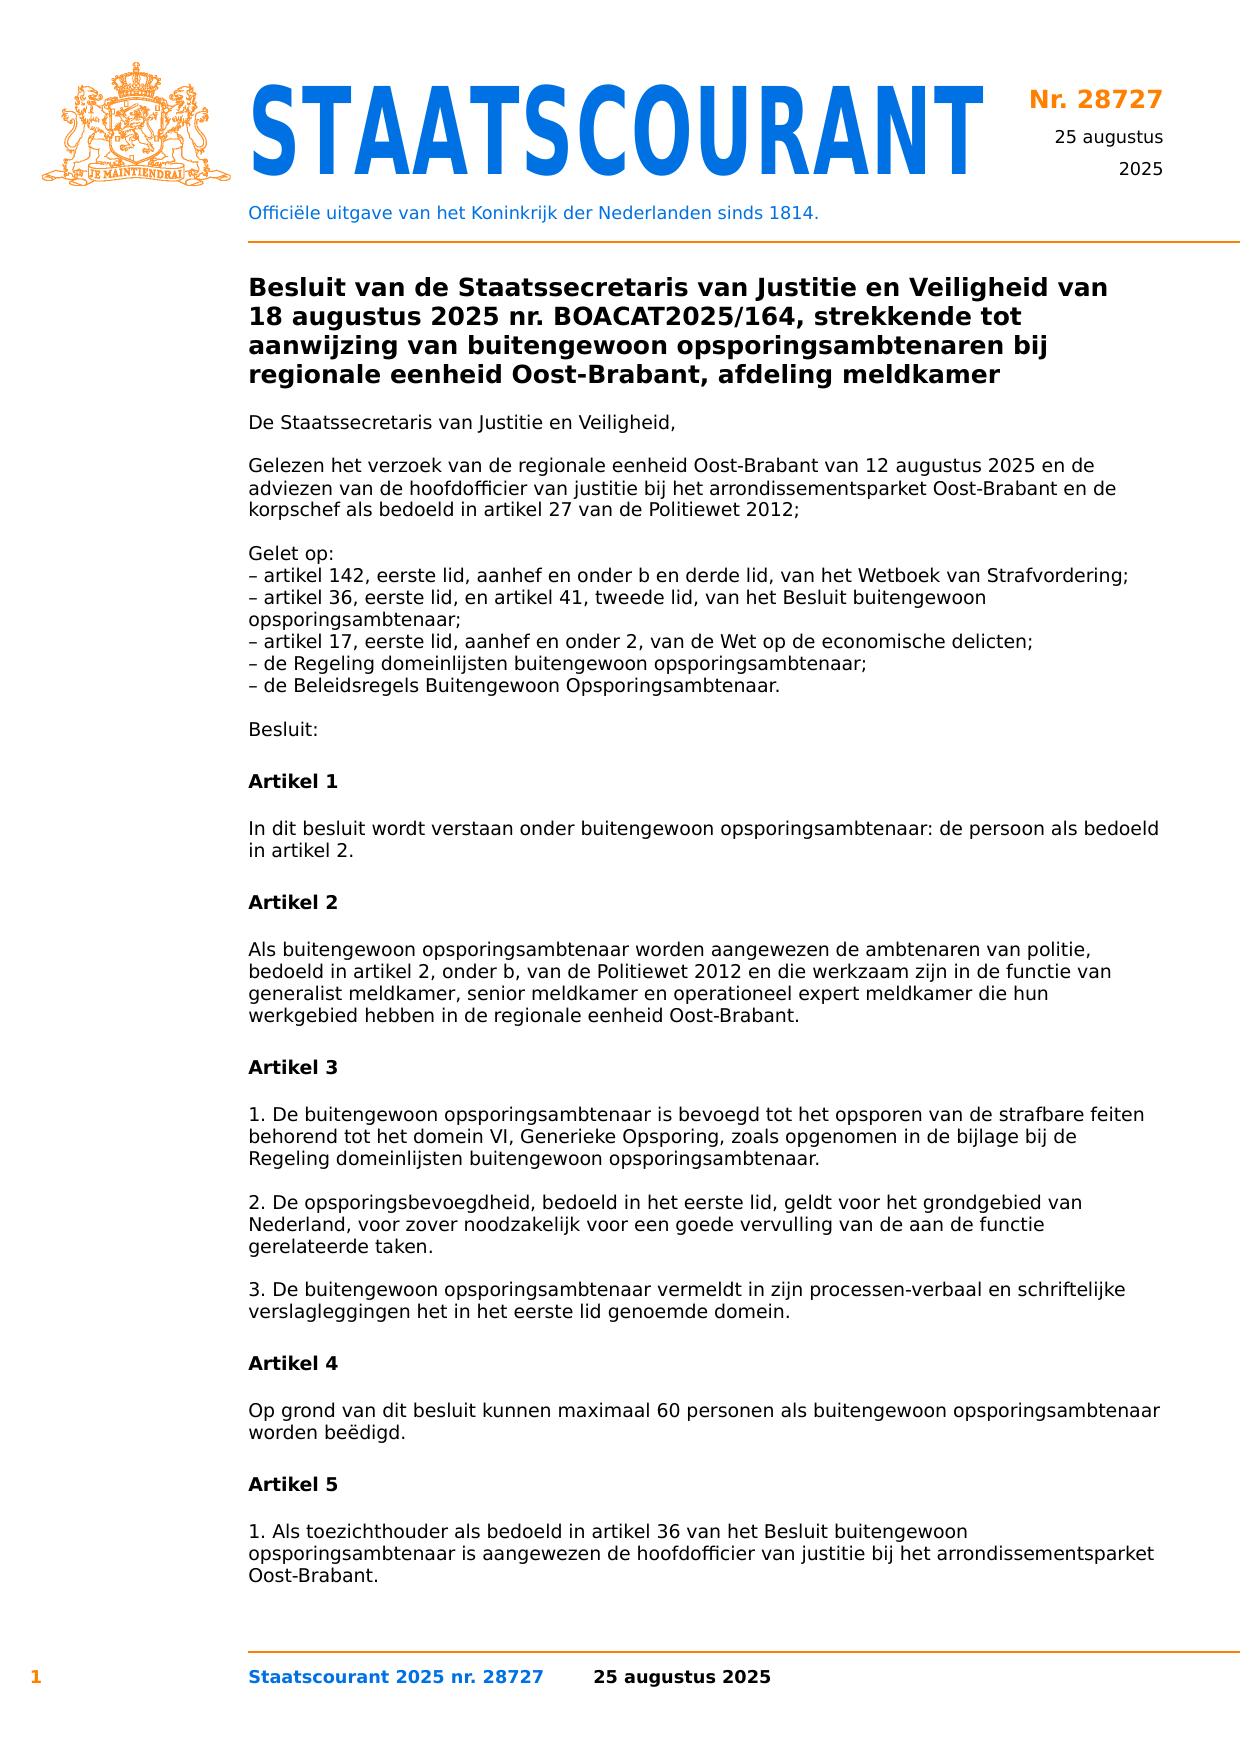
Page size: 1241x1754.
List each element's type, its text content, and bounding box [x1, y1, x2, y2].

text – de Beleidsregels Buitengewoon Opsporingsambtenaar. [248, 675, 1163, 697]
table_header Nr. 28727 [998, 62, 1240, 121]
text – artikel 36, eerste lid, en artikel 41, tweede lid, van het Besluit buitengewoon opsporingsambtenaar; [248, 587, 1163, 631]
picture [41, 62, 231, 186]
text 3. De buitengewoon opsporingsambtenaar vermeldt in zijn processen-verbaal en schriftelijke verslagleggingen het in het eerste lid genoemde domein. [248, 1279, 1163, 1323]
subtitle Artikel 2 [248, 892, 1163, 914]
text Besluit: [248, 719, 1163, 741]
subtitle Artikel 3 [248, 1057, 1163, 1079]
text – artikel 17, eerste lid, aanhef en onder 2, van de Wet op de economische delicten; [248, 631, 1163, 653]
text Gelet op: [248, 543, 1163, 565]
text De Staatssecretaris van Justitie en Veiligheid, [248, 412, 1163, 433]
table_cell 2025 [998, 153, 1240, 203]
table_cell 25 augustus [998, 121, 1240, 153]
table_header [25, 62, 248, 241]
text 1. Als toezichthouder als bedoeld in artikel 36 van het Besluit buitengewoon opsporingsambtenaar is aangewezen de hoofdofficier van justitie bij het arrondissementsparket Oost-Brabant. [248, 1521, 1163, 1587]
text 2. De opsporingsbevoegdheid, bedoeld in het eerste lid, geldt voor het grondgebied van Nederland, voor zover noodzakelijk voor een goede vervulling van de aan de functie gerelateerde taken. [248, 1192, 1163, 1257]
subtitle Artikel 1 [248, 771, 1163, 793]
text In dit besluit wordt verstaan onder buitengewoon opsporingsambtenaar: de persoon als bedoeld in artikel 2. [248, 818, 1163, 862]
text Gelezen het verzoek van de regionale eenheid Oost-Brabant van 12 augustus 2025 en de adviezen van de hoofdofficier van justitie bij het arrondissementsparket Oost-Brabant en de korpschef als bedoeld in artikel 27 van de Politiewet 2012; [248, 455, 1163, 521]
text – artikel 142, eerste lid, aanhef en onder b en derde lid, van het Wetboek van Strafvordering; [248, 565, 1163, 587]
text Op grond van dit besluit kunnen maximaal 60 personen als buitengewoon opsporingsambtenaar worden beëdigd. [248, 1400, 1163, 1444]
text – de Regeling domeinlijsten buitengewoon opsporingsambtenaar; [248, 653, 1163, 675]
text 1. De buitengewoon opsporingsambtenaar is bevoegd tot het opsporen van de strafbare feiten behorend tot het domein VI, Generieke Opsporing, zoals opgenomen in de bijlage bij de Regeling domeinlijsten buitengewoon opsporingsambtenaar. [248, 1104, 1163, 1170]
subtitle Besluit van de Staatssecretaris van Justitie en Veiligheid van 18 augustus 2025 nr. BOACAT2025/164, strekkende tot aanwijzing van buitengewoon opsporingsambtenaren bij regionale eenheid Oost-Brabant, afdeling meldkamer [248, 273, 1163, 390]
table_cell Officiële uitgave van het Koninkrijk der Nederlanden sinds 1814. [248, 203, 1240, 241]
table_header STAATSCOURANT [248, 62, 998, 203]
text Als buitengewoon opsporingsambtenaar worden aangewezen de ambtenaren van politie, bedoeld in artikel 2, onder b, van de Politiewet 2012 en die werkzaam zijn in de functie van generalist meldkamer, senior meldkamer en operationeel expert meldkamer die hun werkgebied hebben in de regionale eenheid Oost-Brabant. [248, 939, 1163, 1027]
subtitle Artikel 4 [248, 1353, 1163, 1375]
subtitle Artikel 5 [248, 1474, 1163, 1496]
